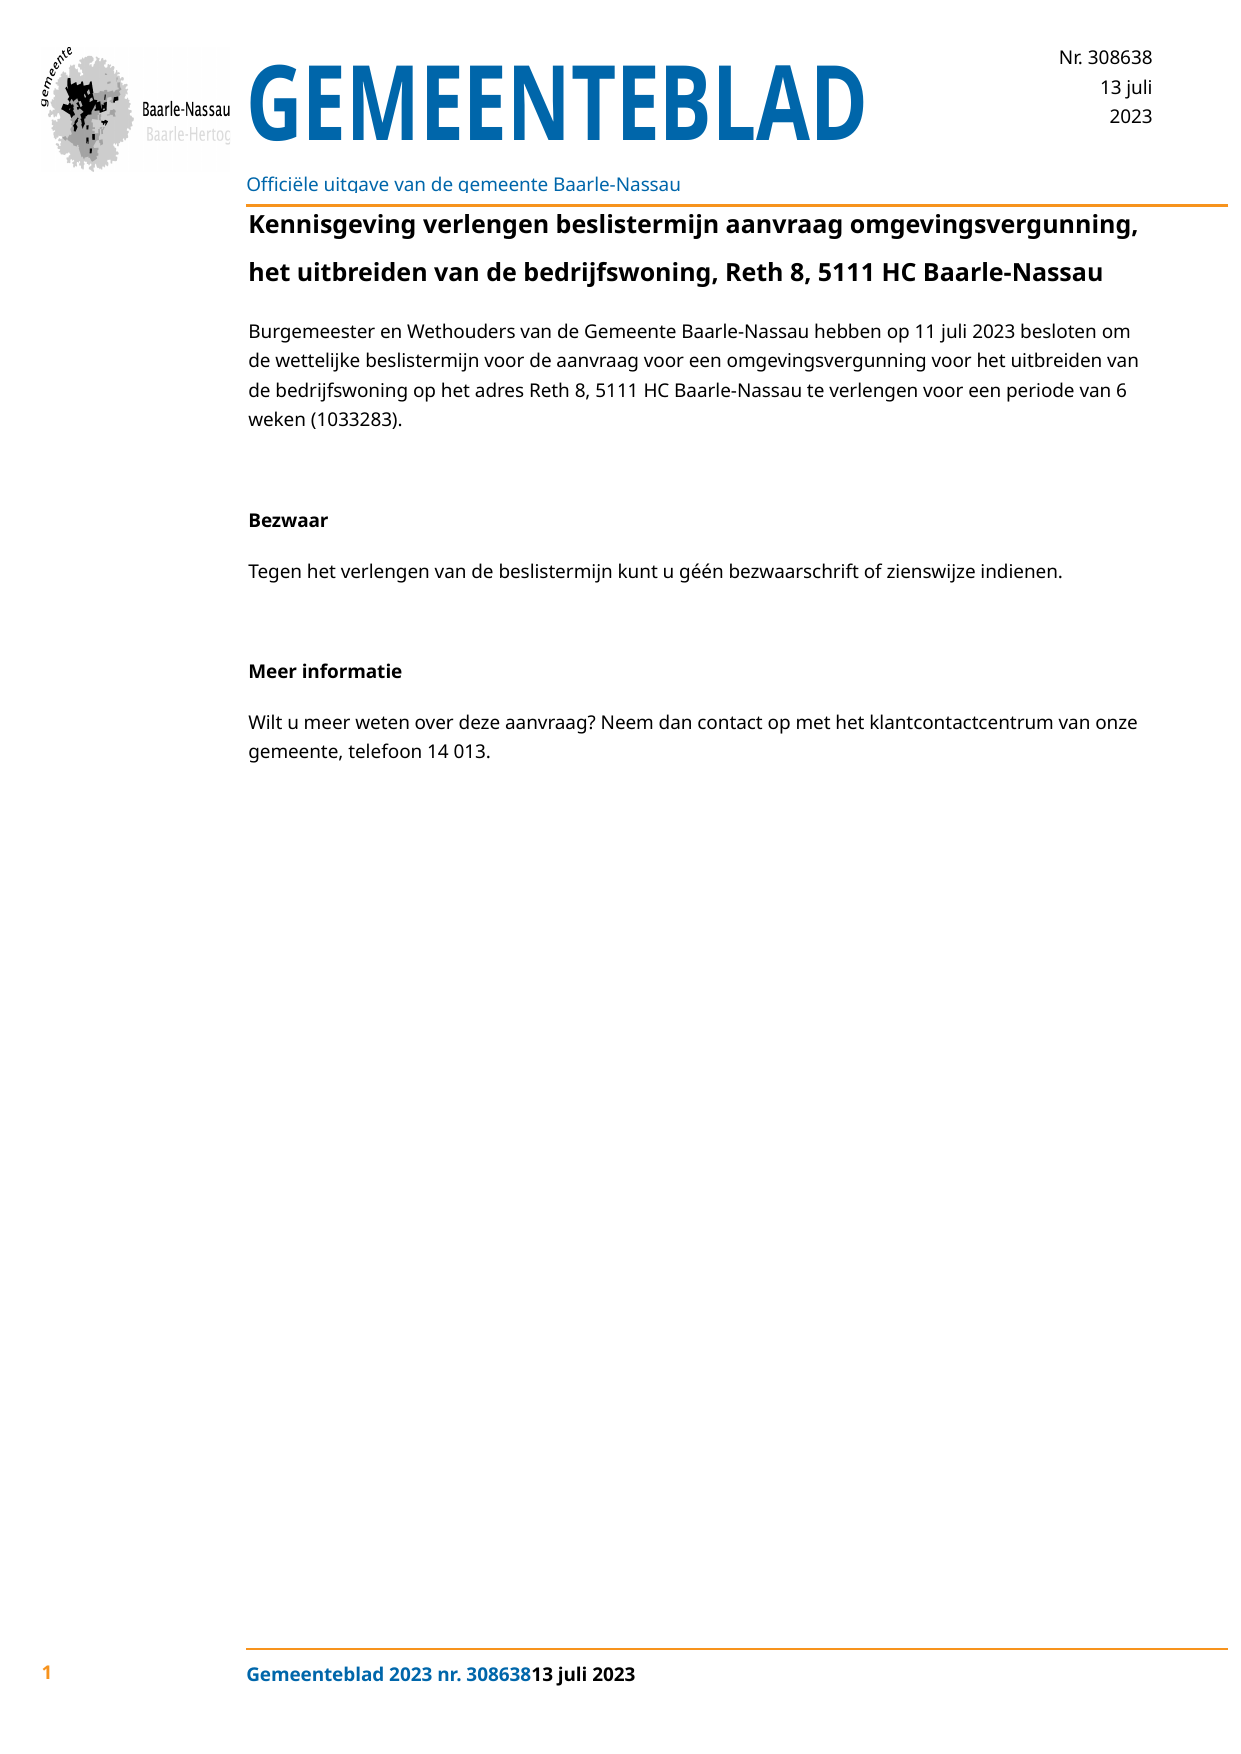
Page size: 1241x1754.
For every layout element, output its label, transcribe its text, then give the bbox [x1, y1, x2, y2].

text Tegen het verlengen van de beslistermijn kunt u géén bezwaarschrift of zienswijze indienen. [248, 558, 1152, 584]
text Bezwaar [248, 507, 1152, 533]
picture [41, 47, 231, 172]
text Wilt u meer weten over deze aanvraag? Neem dan contact op met het klantcontactcentrum van onze gemeente, telefoon 14 013. [248, 709, 1152, 764]
text Meer informatie [248, 659, 1152, 684]
text Burgemeester en Wethouders van de Gemeente Baarle-Nassau hebben op 11 juli 2023 besloten om de wettelijke beslistermijn voor de aanvraag voor een omgevingsvergunning voor het uitbreiden van de bedrijfswoning op het adres Reth 8, 5111 HC Baarle-Nassau te verlengen voor een periode van 6 weken (1033283). [248, 318, 1152, 432]
text Kennisgeving verlengen beslistermijn aanvraag omgevingsvergunning, het uitbreiden van de bedrijfswoning, Reth 8, 5111 HC Baarle-Nassau [248, 207, 1152, 288]
